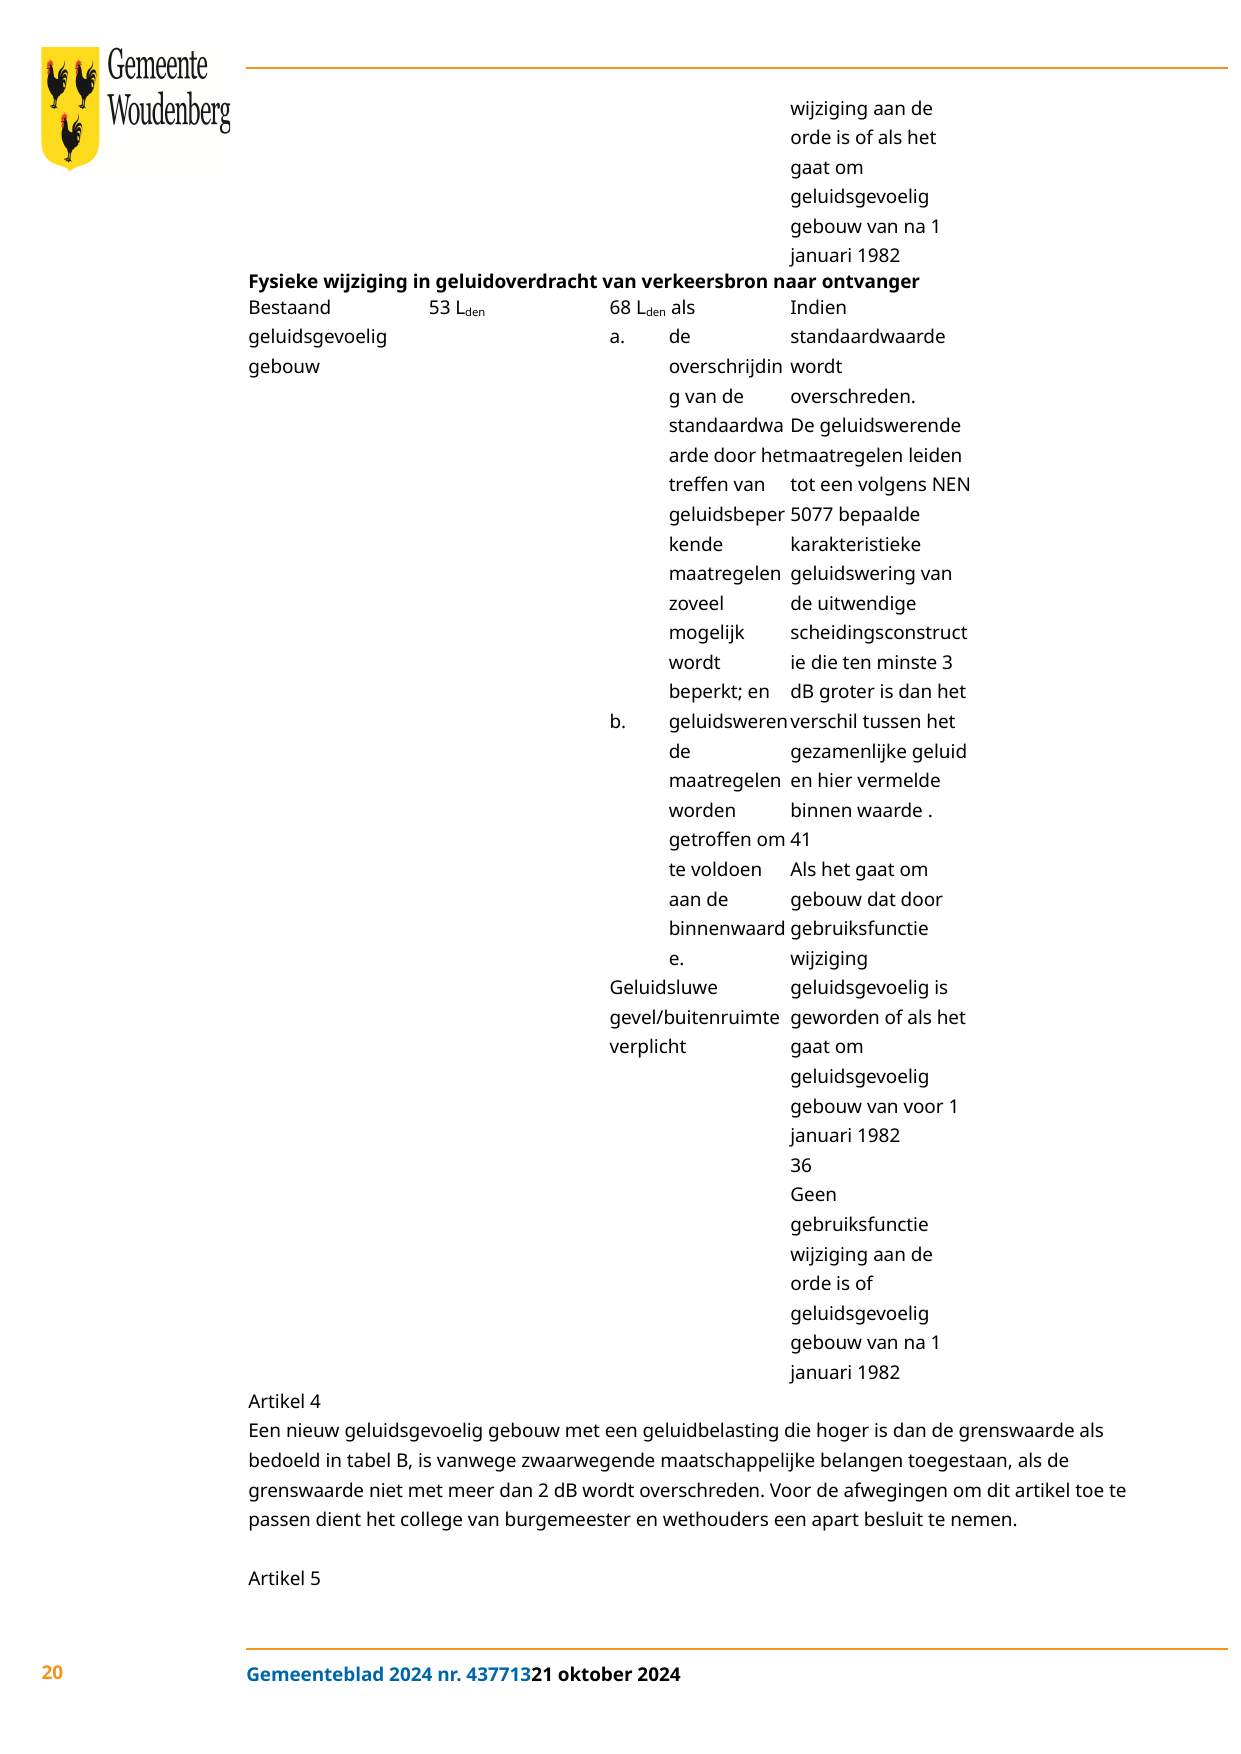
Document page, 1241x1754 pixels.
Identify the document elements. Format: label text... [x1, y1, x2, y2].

table_cell [971, 294, 1152, 1385]
text Een nieuw geluidsgevoelig gebouw met een geluidbelasting die hoger is dan de grenswaarde als bedoeld in tabel B, is vanwege zwaarwegende maatschappelijke belangen toegestaan, als de grenswaarde niet met meer dan 2 dB wordt overschreden. Voor de afwegingen om dit artikel toe te passen dient het college van burgemeester en wethouders een apart besluit te nemen. [248, 1418, 1152, 1532]
table_cell [971, 95, 1152, 268]
table_cell Bestaand geluidsgevoelig gebouw [248, 294, 429, 1385]
text Artikel 4 [248, 1388, 1152, 1414]
table_cell 53 Lden [429, 294, 609, 1385]
table_cell [609, 95, 790, 268]
table_cell [429, 95, 609, 268]
table_cell Fysieke wijziging in geluidoverdracht van verkeersbron naar ontvanger [248, 269, 1152, 294]
table_cell wijziging aan de orde is of als het gaat om geluidsgevoelig gebouw van na 1 januari 1982 [790, 95, 971, 268]
table_cell Indien standaardwaarde wordt overschreden. De geluidswerende maatregelen leiden tot een volgens NEN 5077 bepaalde karakteristieke geluidswering van de uitwendige scheidingsconstructie die ten minste 3 dB groter is dan het verschil tussen het gezamenlijke geluid en hier vermelde binnen waarde . 41 Als het gaat om gebouw dat door gebruiksfunctie wijziging geluidsgevoelig is geworden of als het gaat om geluidsgevoelig gebouw van voor 1 januari 1982 36 Geen gebruiksfunctie wijziging aan de orde is of geluidsgevoelig gebouw van na 1 januari 1982 [790, 294, 971, 1385]
picture [41, 47, 231, 172]
table_cell [248, 95, 429, 268]
table_cell 68 Lden als de overschrijding van de standaardwaarde door het treffen van geluidsbeperkende maatregelen zoveel mogelijk wordt beperkt; en geluidswerende maatregelen worden getroffen om te voldoen aan de binnenwaarde. Geluidsluwe gevel/buitenruimte verplicht [609, 294, 790, 1385]
text Artikel 5 [248, 1566, 1152, 1591]
